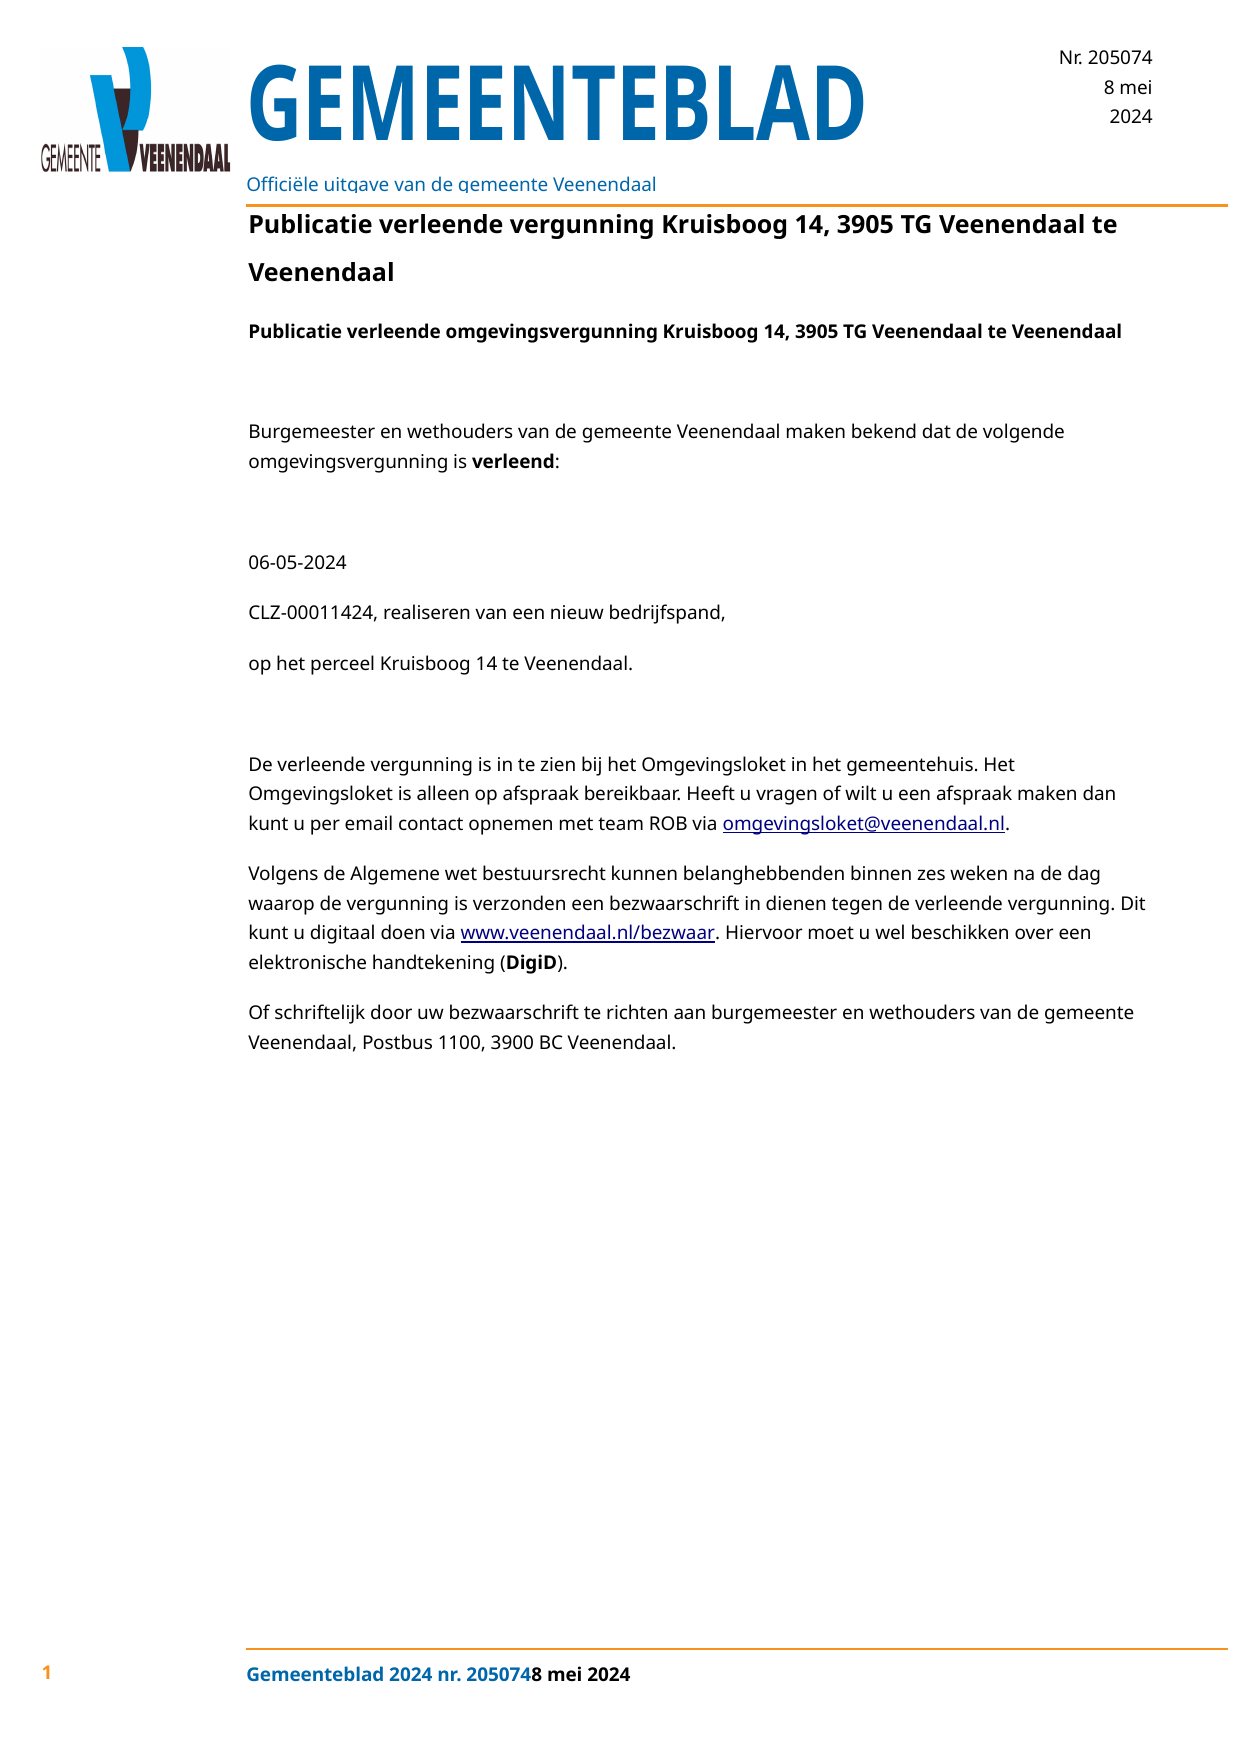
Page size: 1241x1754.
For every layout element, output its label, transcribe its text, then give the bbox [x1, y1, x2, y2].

picture [123, 47, 231, 172]
text Publicatie verleende vergunning Kruisboog 14, 3905 TG Veenendaal te Veenendaal [248, 207, 1152, 288]
text 06-05-2024 [248, 549, 1152, 575]
picture [41, 47, 130, 172]
text De verleende vergunning is in te zien bij het Omgevingsloket in het gemeentehuis. Het Omgevingsloket is alleen op afspraak bereikbaar. Heeft u vragen of wilt u een afspraak maken dan kunt u per email contact opnemen met team ROB via omgevingsloket@veenendaal.nl. [248, 751, 1152, 836]
text Of schriftelijk door uw bezwaarschrift te richten aan burgemeester en wethouders van de gemeente Veenendaal, Postbus 1100, 3900 BC Veenendaal. [248, 999, 1152, 1055]
text Volgens de Algemene wet bestuursrecht kunnen belanghebbenden binnen zes weken na de dag waarop de vergunning is verzonden een bezwaarschrift in dienen tegen de verleende vergunning. Dit kunt u digitaal doen via www.veenendaal.nl/bezwaar. Hiervoor moet u wel beschikken over een elektronische handtekening (DigiD). [248, 860, 1152, 975]
text op het perceel Kruisboog 14 te Veenendaal. [248, 650, 1152, 676]
text Publicatie verleende omgevingsvergunning Kruisboog 14, 3905 TG Veenendaal te Veenendaal [248, 318, 1152, 344]
text Burgemeester en wethouders van de gemeente Veenendaal maken bekend dat de volgende omgevingsvergunning is verleend: [248, 419, 1152, 474]
text CLZ-00011424, realiseren van een nieuw bedrijfspand, [248, 599, 1152, 625]
